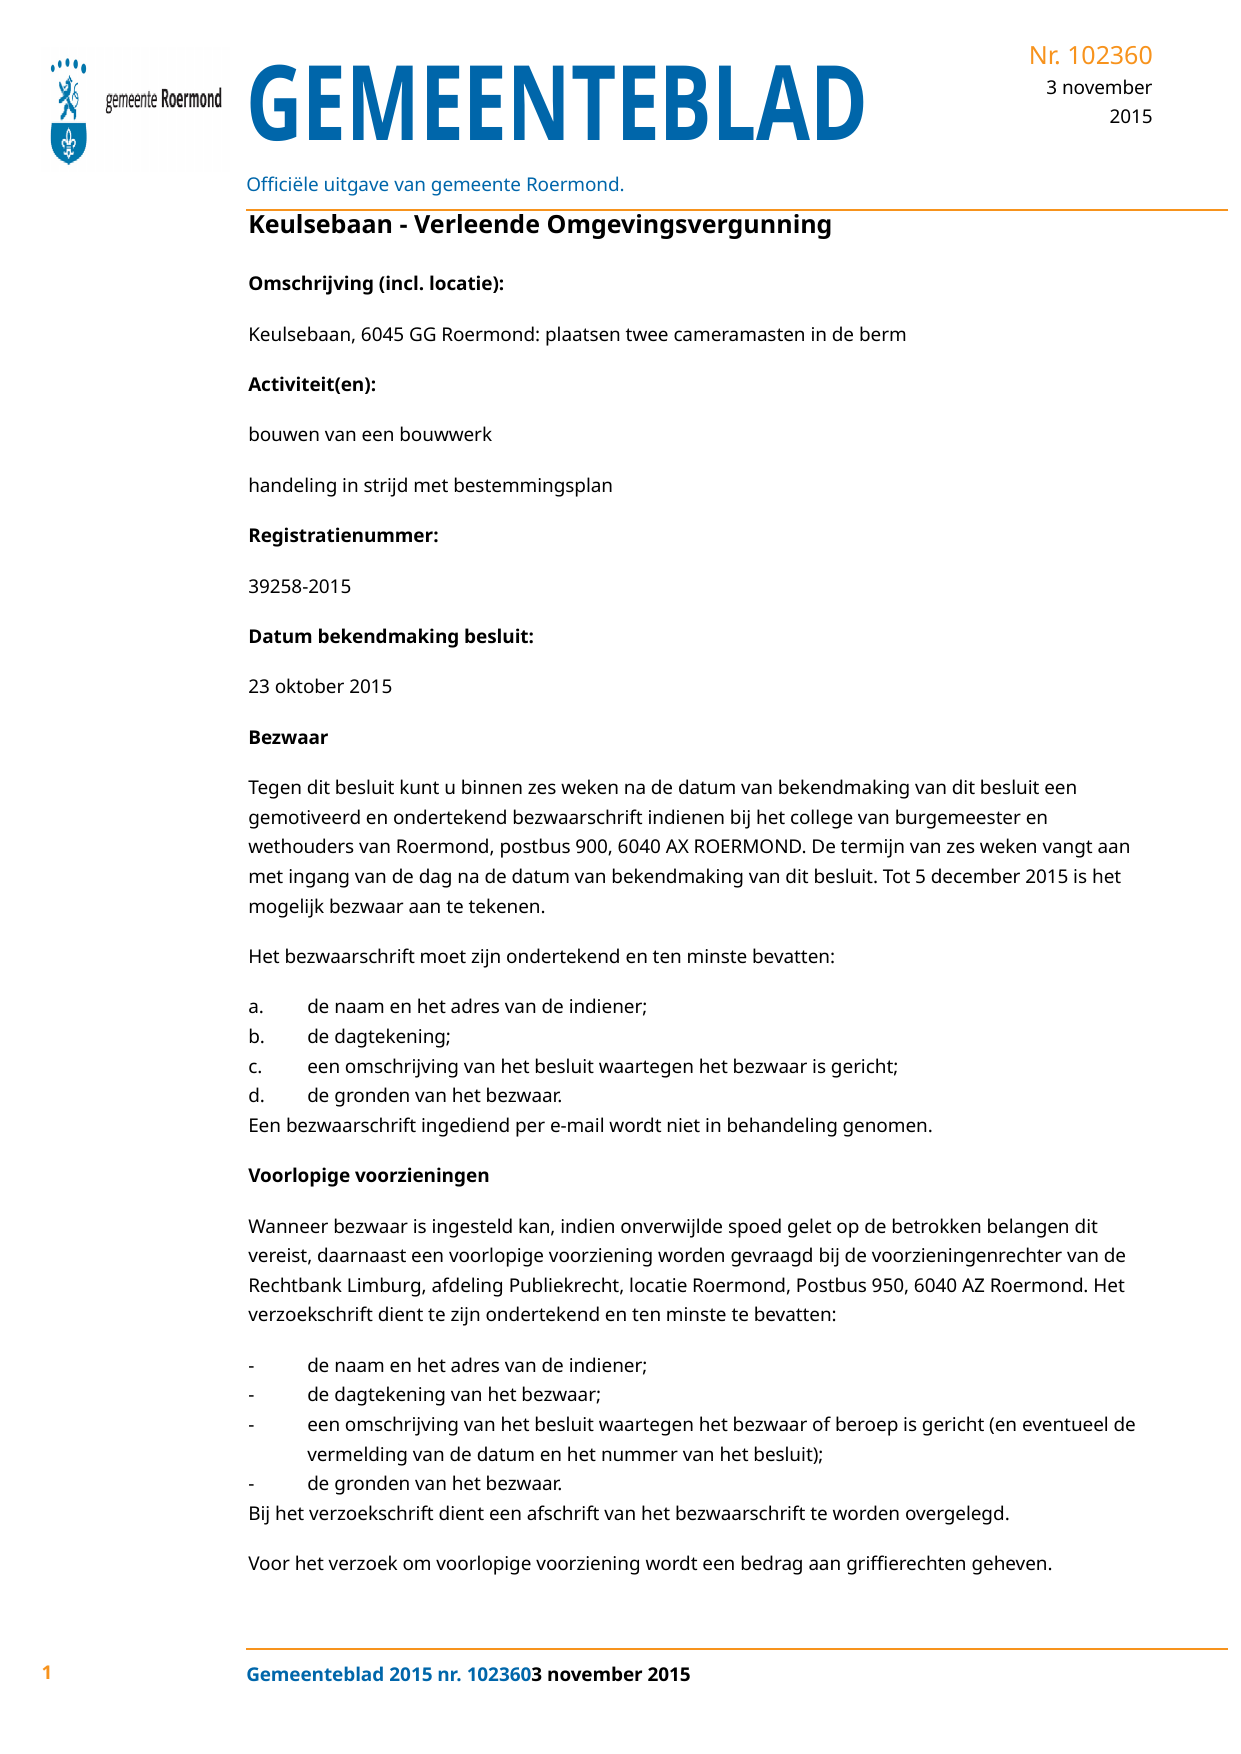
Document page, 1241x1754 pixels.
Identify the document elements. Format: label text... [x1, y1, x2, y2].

picture [41, 47, 231, 172]
text bouwen van een bouwwerk [248, 422, 1152, 447]
text 39258-2015 [248, 573, 1152, 598]
text Voor het verzoek om voorlopige voorziening wordt een bedrag aan griffierechten geheven. [248, 1550, 1152, 1576]
list een omschrijving van het besluit waartegen het bezwaar of beroep is gericht (en eventueel de vermelding van de datum en het nummer van het besluit); [248, 1411, 1152, 1466]
list de dagtekening van het bezwaar; [248, 1382, 1152, 1407]
list de naam en het adres van de indiener; [248, 994, 1152, 1019]
text handeling in strijd met bestemmingsplan [248, 472, 1152, 498]
text Registratienummer: [248, 522, 1152, 548]
text Omschrijving (incl. locatie): [248, 270, 1152, 296]
text Activiteit(en): [248, 371, 1152, 397]
list de naam en het adres van de indiener; [248, 1352, 1152, 1378]
text 23 oktober 2015 [248, 674, 1152, 699]
list de gronden van het bezwaar. [248, 1470, 1152, 1496]
text Keulsebaan - Verleende Omgevingsvergunning [248, 211, 1152, 241]
text Het bezwaarschrift moet zijn ondertekend en ten minste bevatten: [248, 943, 1152, 969]
text Tegen dit besluit kunt u binnen zes weken na de datum van bekendmaking van dit besluit een gemotiveerd en ondertekend bezwaarschrift indienen bij het college van burgemeester en wethouders van Roermond, postbus 900, 6040 AX ROERMOND. De termijn van zes weken vangt aan met ingang van de dag na de datum van bekendmaking van dit besluit. Tot 5 december 2015 is het mogelijk bezwaar aan te tekenen. [248, 774, 1152, 918]
list de gronden van het bezwaar. [248, 1082, 1152, 1108]
text Bezwaar [248, 724, 1152, 750]
text Een bezwaarschrift ingediend per e-mail wordt niet in behandeling genomen. [248, 1112, 1152, 1138]
list een omschrijving van het besluit waartegen het bezwaar is gericht; [248, 1053, 1152, 1078]
text Bij het verzoekschrift dient een afschrift van het bezwaarschrift te worden overgelegd. [248, 1500, 1152, 1526]
text Keulsebaan, 6045 GG Roermond: plaatsen twee cameramasten in de berm [248, 321, 1152, 346]
text Wanneer bezwaar is ingesteld kan, indien onverwijlde spoed gelet op de betrokken belangen dit vereist, daarnaast een voorlopige voorziening worden gevraagd bij de voorzieningenrechter van de Rechtbank Limburg, afdeling Publiekrecht, locatie Roermond, Postbus 950, 6040 AZ Roermond. Het verzoekschrift dient te zijn ondertekend en ten minste te bevatten: [248, 1213, 1152, 1327]
text Voorlopige voorzieningen [248, 1162, 1152, 1188]
text Datum bekendmaking besluit: [248, 623, 1152, 649]
list de dagtekening; [248, 1023, 1152, 1049]
